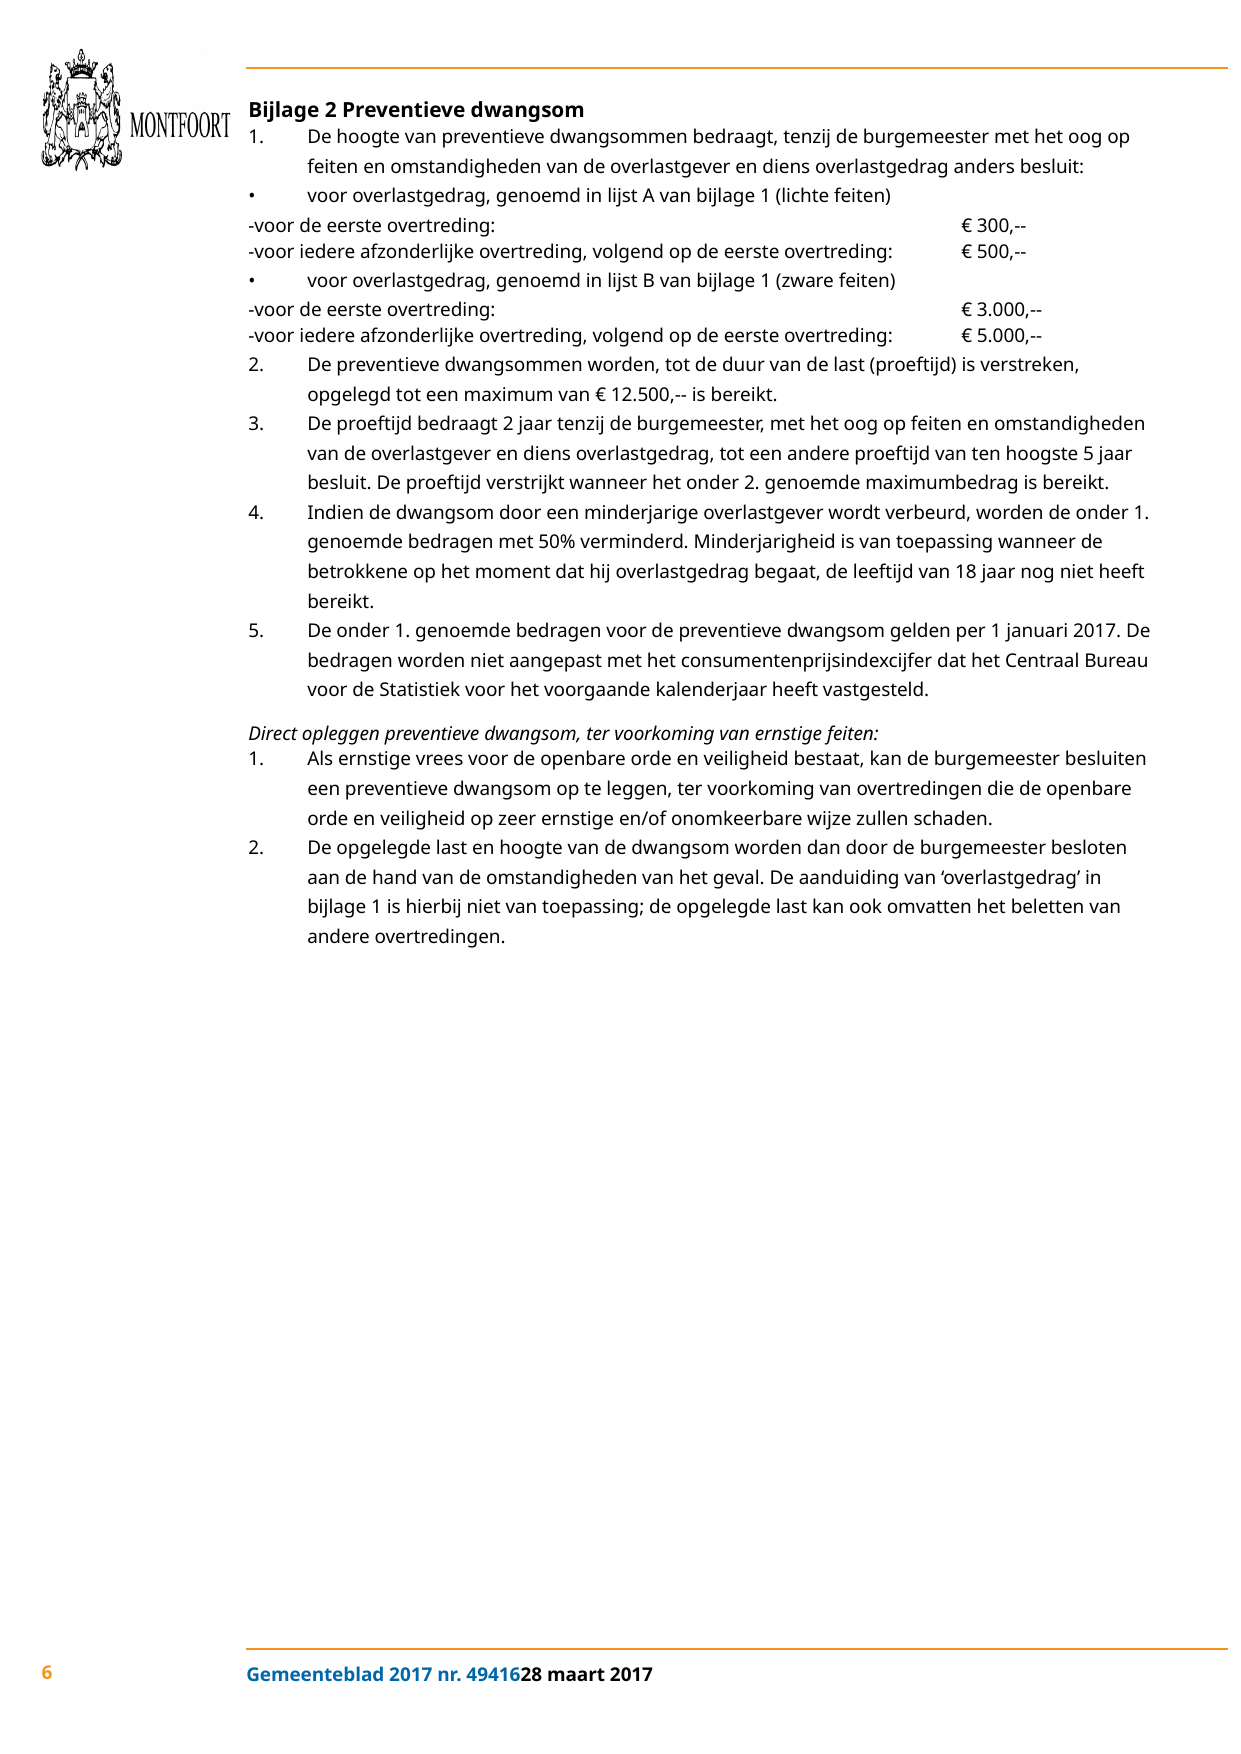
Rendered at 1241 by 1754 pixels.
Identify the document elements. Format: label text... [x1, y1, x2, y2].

list De proeftijd bedraagt 2 jaar tenzij de burgemeester, met het oog op feiten en omstandigheden van de overlastgever en diens overlastgedrag, tot een andere proeftijd van ten hoogste 5 jaar besluit. De proeftijd verstrijkt wanneer het onder 2. genoemde maximumbedrag is bereikt. [248, 410, 1152, 495]
list De opgelegde last en hoogte van de dwangsom worden dan door de burgemeester besloten aan de hand van de omstandigheden van het geval. De aanduiding van ‘overlastgedrag’ in bijlage 1 is hierbij niet van toepassing; de opgelegde last kan ook omvatten het beletten van andere overtredingen. [248, 834, 1152, 949]
table_cell € 500,-- [961, 238, 1152, 264]
list De hoogte van preventieve dwangsommen bedraagt, tenzij de burgemeester met het oog op feiten en omstandigheden van de overlastgever en diens overlastgedrag anders besluit: [248, 123, 1152, 179]
table_header € 3.000,-- [961, 297, 1152, 322]
list Indien de dwangsom door een minderjarige overlastgever wordt verbeurd, worden de onder 1. genoemde bedragen met 50% verminderd. Minderjarigheid is van toepassing wanneer de betrokkene op het moment dat hij overlastgedrag begaat, de leeftijd van 18 jaar nog niet heeft bereikt. [248, 499, 1152, 614]
list Als ernstige vrees voor de openbare orde en veiligheid bestaat, kan de burgemeester besluiten een preventieve dwangsom op te leggen, ter voorkoming van overtredingen die de openbare orde en veiligheid op zeer ernstige en/of onomkeerbare wijze zullen schaden. [248, 746, 1152, 830]
picture [41, 47, 231, 172]
text Bijlage 2 Preventieve dwangsom [248, 95, 1152, 123]
table_cell -voor iedere afzonderlijke overtreding, volgend op de eerste overtreding: [248, 238, 961, 264]
list voor overlastgedrag, genoemd in lijst B van bijlage 1 (zware feiten) [248, 267, 1152, 293]
table_header -voor de eerste overtreding: [248, 212, 961, 238]
list De onder 1. genoemde bedragen voor de preventieve dwangsom gelden per 1 januari 2017. De bedragen worden niet aangepast met het consumentenprijsindexcijfer dat het Centraal Bureau voor de Statistiek voor het voorgaande kalenderjaar heeft vastgesteld. [248, 617, 1152, 702]
table_cell € 5.000,-- [961, 322, 1152, 348]
text Direct opleggen preventieve dwangsom, ter voorkoming van ernstige feiten: [248, 720, 1152, 746]
list De preventieve dwangsommen worden, tot de duur van de last (proeftijd) is verstreken, opgelegd tot een maximum van € 12.500,-- is bereikt. [248, 351, 1152, 407]
table_cell -voor iedere afzonderlijke overtreding, volgend op de eerste overtreding: [248, 322, 961, 348]
list voor overlastgedrag, genoemd in lijst A van bijlage 1 (lichte feiten) [248, 182, 1152, 208]
table_header -voor de eerste overtreding: [248, 297, 961, 322]
table_header € 300,-- [961, 212, 1152, 238]
